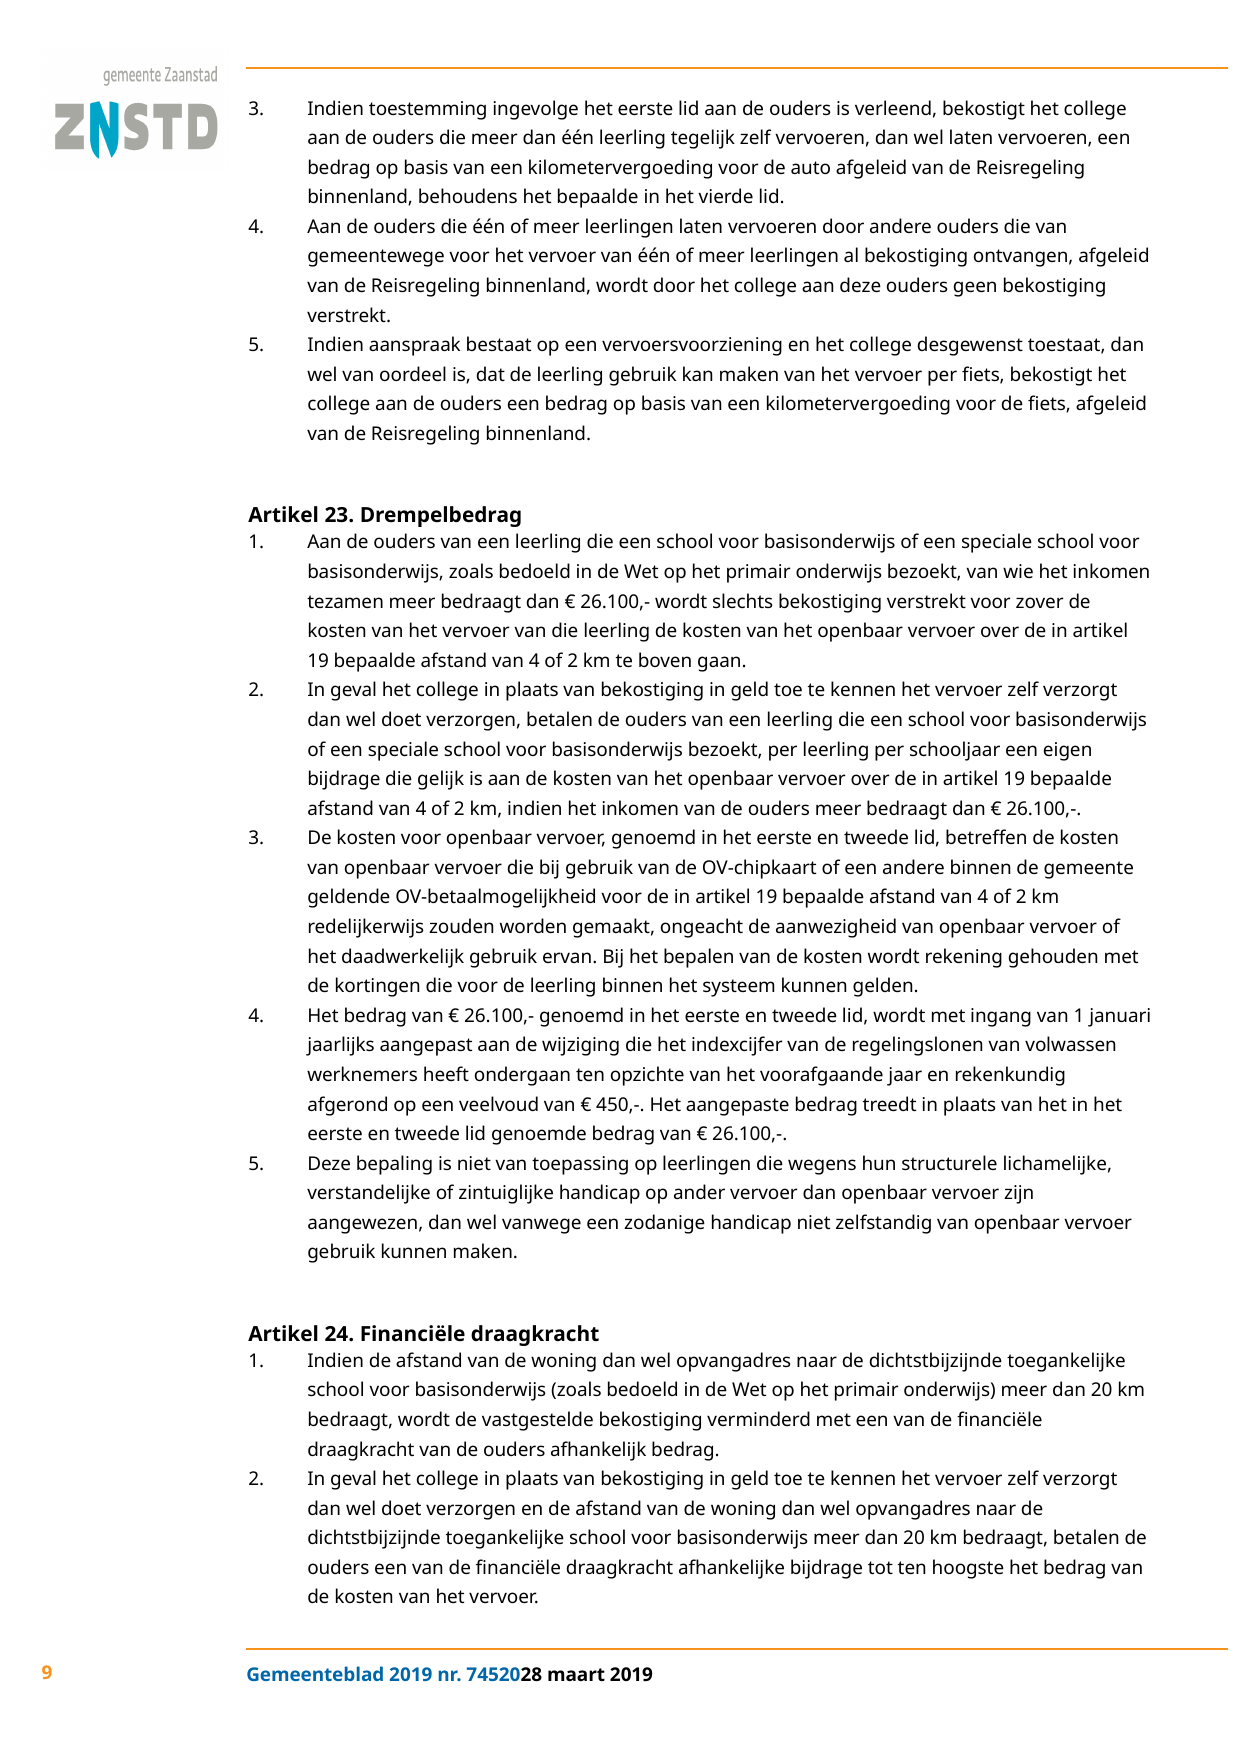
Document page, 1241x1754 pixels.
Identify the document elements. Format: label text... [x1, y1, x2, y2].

text Artikel 24. Financiële draagkracht [248, 1319, 1152, 1347]
list Het bedrag van € 26.100,- genoemd in het eerste en tweede lid, wordt met ingang van 1 januari jaarlijks aangepast aan de wijziging die het indexcijfer van de regelingslonen van volwassen werknemers heeft ondergaan ten opzichte van het voorafgaande jaar en rekenkundig afgerond op een veelvoud van € 450,-. Het aangepaste bedrag treedt in plaats van het in het eerste en tweede lid genoemde bedrag van € 26.100,-. [248, 1002, 1152, 1146]
list De kosten voor openbaar vervoer, genoemd in het eerste en tweede lid, betreffen de kosten van openbaar vervoer die bij gebruik van de OV-chipkaart of een andere binnen de gemeente geldende OV-betaalmogelijkheid voor de in artikel 19 bepaalde afstand van 4 of 2 km redelijkerwijs zouden worden gemaakt, ongeacht de aanwezigheid van openbaar vervoer of het daadwerkelijk gebruik ervan. Bij het bepalen van de kosten wordt rekening gehouden met de kortingen die voor de leerling binnen het systeem kunnen gelden. [248, 824, 1152, 998]
list Indien de afstand van de woning dan wel opvangadres naar de dichtstbijzijnde toegankelijke school voor basisonderwijs (zoals bedoeld in de Wet op het primair onderwijs) meer dan 20 km bedraagt, wordt de vastgestelde bekostiging verminderd met een van de financiële draagkracht van de ouders afhankelijk bedrag. [248, 1347, 1152, 1462]
list Indien toestemming ingevolge het eerste lid aan de ouders is verleend, bekostigt het college aan de ouders die meer dan één leerling tegelijk zelf vervoeren, dan wel laten vervoeren, een bedrag op basis van een kilometervergoeding voor de auto afgeleid van de Reisregeling binnenland, behoudens het bepaalde in het vierde lid. [248, 95, 1152, 209]
text Artikel 23. Drempelbedrag [248, 500, 1152, 529]
list Deze bepaling is niet van toepassing op leerlingen die wegens hun structurele lichamelijke, verstandelijke of zintuiglijke handicap op ander vervoer dan openbaar vervoer zijn aangewezen, dan wel vanwege een zodanige handicap niet zelfstandig van openbaar vervoer gebruik kunnen maken. [248, 1150, 1152, 1264]
picture [41, 47, 231, 172]
list Aan de ouders die één of meer leerlingen laten vervoeren door andere ouders die van gemeentewege voor het vervoer van één of meer leerlingen al bekostiging ontvangen, afgeleid van de Reisregeling binnenland, wordt door het college aan deze ouders geen bekostiging verstrekt. [248, 213, 1152, 328]
list In geval het college in plaats van bekostiging in geld toe te kennen het vervoer zelf verzorgt dan wel doet verzorgen en de afstand van de woning dan wel opvangadres naar de dichtstbijzijnde toegankelijke school voor basisonderwijs meer dan 20 km bedraagt, betalen de ouders een van de financiële draagkracht afhankelijke bijdrage tot ten hoogste het bedrag van de kosten van het vervoer. [248, 1465, 1152, 1609]
list Aan de ouders van een leerling die een school voor basisonderwijs of een speciale school voor basisonderwijs, zoals bedoeld in de Wet op het primair onderwijs bezoekt, van wie het inkomen tezamen meer bedraagt dan € 26.100,- wordt slechts bekostiging verstrekt voor zover de kosten van het vervoer van die leerling de kosten van het openbaar vervoer over de in artikel 19 bepaalde afstand van 4 of 2 km te boven gaan. [248, 529, 1152, 673]
list In geval het college in plaats van bekostiging in geld toe te kennen het vervoer zelf verzorgt dan wel doet verzorgen, betalen de ouders van een leerling die een school voor basisonderwijs of een speciale school voor basisonderwijs bezoekt, per leerling per schooljaar een eigen bijdrage die gelijk is aan de kosten van het openbaar vervoer over de in artikel 19 bepaalde afstand van 4 of 2 km, indien het inkomen van de ouders meer bedraagt dan € 26.100,-. [248, 677, 1152, 821]
list Indien aanspraak bestaat op een vervoersvoorziening en het college desgewenst toestaat, dan wel van oordeel is, dat de leerling gebruik kan maken van het vervoer per fiets, bekostigt het college aan de ouders een bedrag op basis van een kilometervergoeding voor de fiets, afgeleid van de Reisregeling binnenland. [248, 331, 1152, 446]
